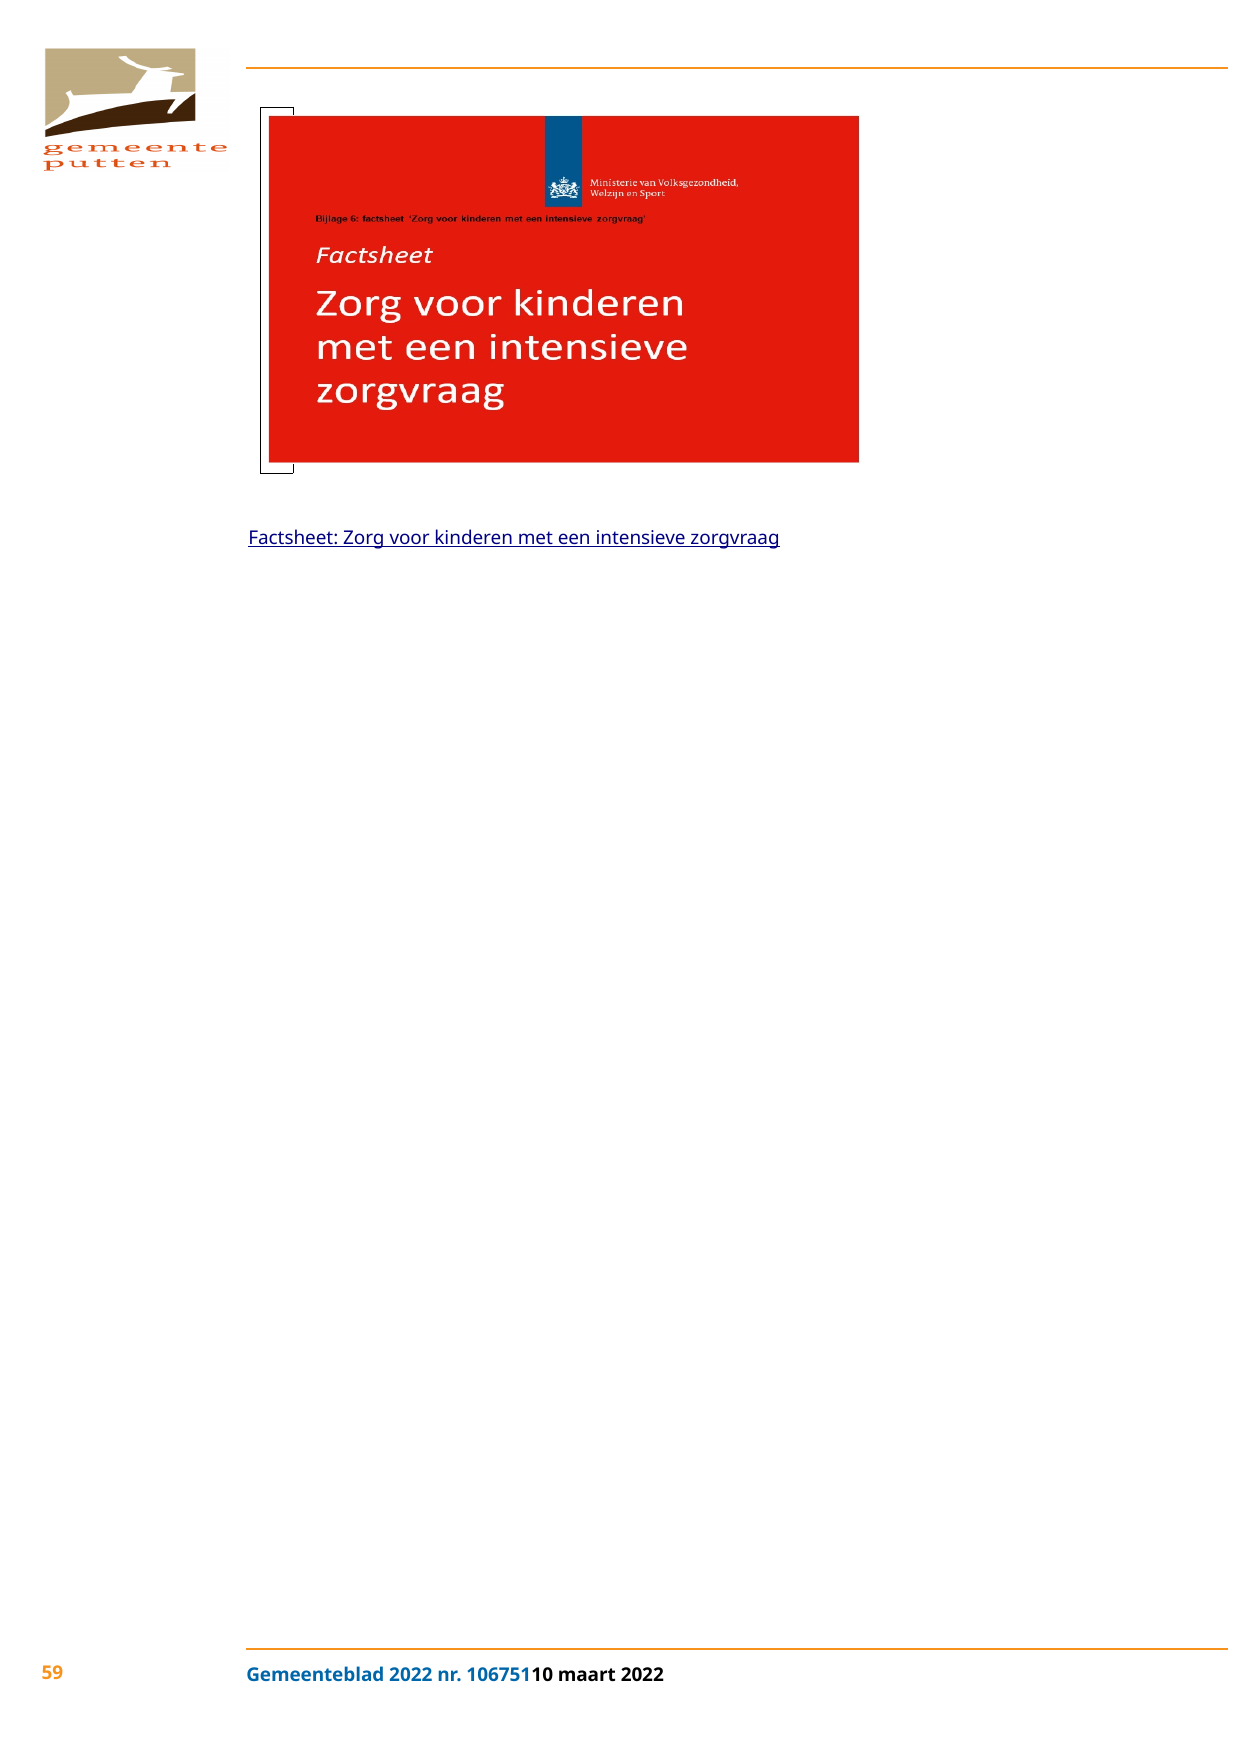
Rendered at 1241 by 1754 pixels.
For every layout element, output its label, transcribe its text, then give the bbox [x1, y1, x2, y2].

picture [41, 47, 231, 172]
text Factsheet: Zorg voor kinderen met een intensieve zorgvraag [248, 524, 1152, 550]
picture [268, 115, 860, 464]
